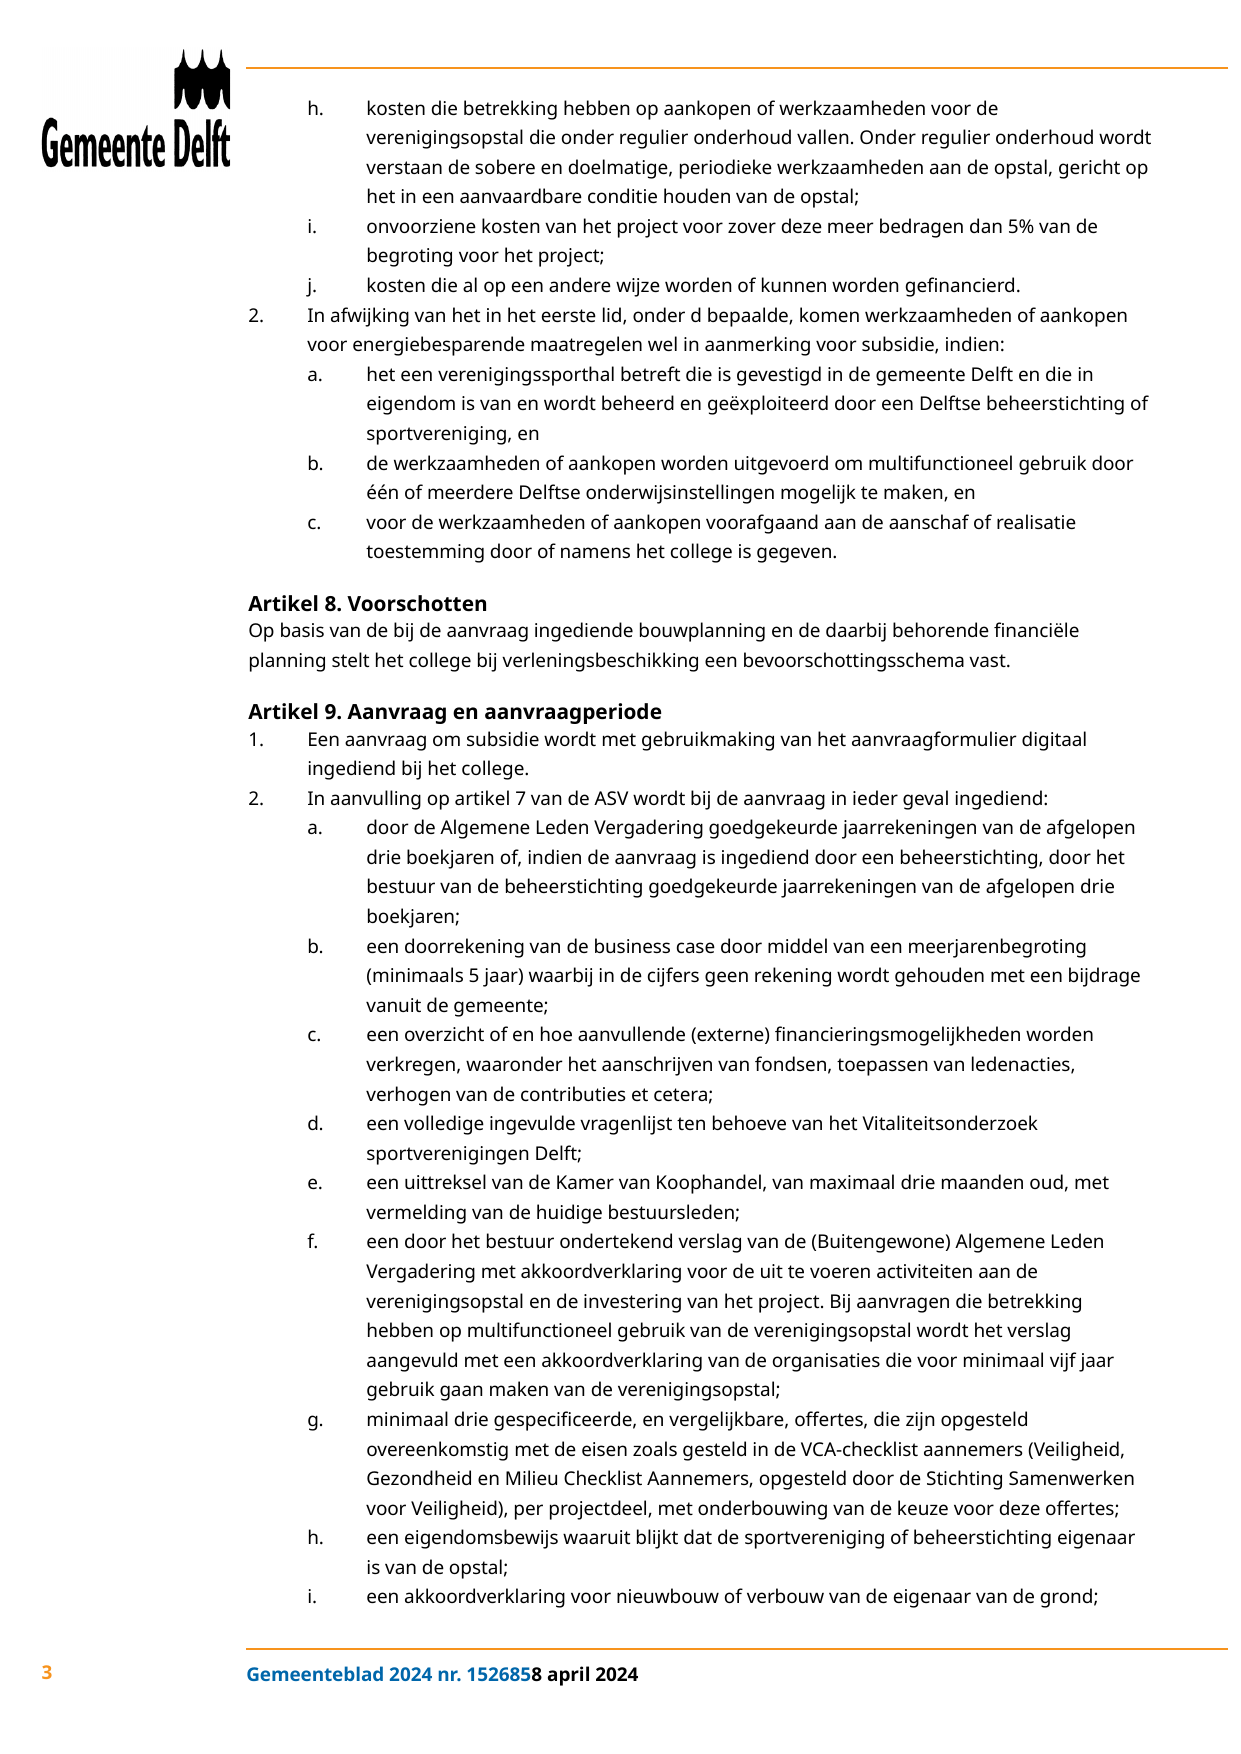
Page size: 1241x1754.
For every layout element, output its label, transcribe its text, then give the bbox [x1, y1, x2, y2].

list een eigendomsbewijs waaruit blijkt dat de sportvereniging of beheerstichting eigenaar is van de opstal; [307, 1524, 1152, 1580]
list een akkoordverklaring voor nieuwbouw of verbouw van de eigenaar van de grond; [307, 1584, 1152, 1609]
list een door het bestuur ondertekend verslag van de (Buitengewone) Algemene Leden Vergadering met akkoordverklaring voor de uit te voeren activiteiten aan de verenigingsopstal en de investering van het project. Bij aanvragen die betrekking hebben op multifunctioneel gebruik van de verenigingsopstal wordt het verslag aangevuld met een akkoordverklaring van de organisaties die voor minimaal vijf jaar gebruik gaan maken van de verenigingsopstal; [307, 1229, 1152, 1402]
list door de Algemene Leden Vergadering goedgekeurde jaarrekeningen van de afgelopen drie boekjaren of, indien de aanvraag is ingediend door een beheerstichting, door het bestuur van de beheerstichting goedgekeurde jaarrekeningen van de afgelopen drie boekjaren; [307, 814, 1152, 929]
list kosten die al op een andere wijze worden of kunnen worden gefinancierd. [307, 272, 1152, 298]
list In aanvulling op artikel 7 van de ASV wordt bij de aanvraag in ieder geval ingediend: [248, 785, 1152, 811]
text Op basis van de bij de aanvraag ingediende bouwplanning en de daarbij behorende financiële planning stelt het college bij verleningsbeschikking een bevoorschottingsschema vast. [248, 617, 1152, 673]
list onvoorziene kosten van het project voor zover deze meer bedragen dan 5% van de begroting voor het project; [307, 213, 1152, 268]
text Artikel 9. Aanvraag en aanvraagperiode [248, 697, 1152, 726]
list In afwijking van het in het eerste lid, onder d bepaalde, komen werkzaamheden of aankopen voor energiebesparende maatregelen wel in aanmerking voor subsidie, indien: [248, 302, 1152, 357]
list minimaal drie gespecificeerde, en vergelijkbare, offertes, die zijn opgesteld overeenkomstig met de eisen zoals gesteld in de VCA-checklist aannemers (Veiligheid, Gezondheid en Milieu Checklist Aannemers, opgesteld door de Stichting Samenwerken voor Veiligheid), per projectdeel, met onderbouwing van de keuze voor deze offertes; [307, 1406, 1152, 1521]
list een doorrekening van de business case door middel van een meerjarenbegroting (minimaals 5 jaar) waarbij in de cijfers geen rekening wordt gehouden met een bijdrage vanuit de gemeente; [307, 933, 1152, 1018]
list het een verenigingssporthal betreft die is gevestigd in de gemeente Delft en die in eigendom is van en wordt beheerd en geëxploiteerd door een Delftse beheerstichting of sportvereniging, en [307, 361, 1152, 446]
list een overzicht of en hoe aanvullende (externe) financieringsmogelijkheden worden verkregen, waaronder het aanschrijven van fondsen, toepassen van ledenacties, verhogen van de contributies et cetera; [307, 1022, 1152, 1107]
list de werkzaamheden of aankopen worden uitgevoerd om multifunctioneel gebruik door één of meerdere Delftse onderwijsinstellingen mogelijk te maken, en [307, 450, 1152, 505]
list kosten die betrekking hebben op aankopen of werkzaamheden voor de verenigingsopstal die onder regulier onderhoud vallen. Onder regulier onderhoud wordt verstaan de sobere en doelmatige, periodieke werkzaamheden aan de opstal, gericht op het in een aanvaardbare conditie houden van de opstal; [307, 95, 1152, 209]
list Een aanvraag om subsidie wordt met gebruikmaking van het aanvraagformulier digitaal ingediend bij het college. [248, 726, 1152, 781]
list voor de werkzaamheden of aankopen voorafgaand aan de aanschaf of realisatie toestemming door of namens het college is gegeven. [307, 509, 1152, 564]
picture [41, 47, 231, 172]
list een uittreksel van de Kamer van Koophandel, van maximaal drie maanden oud, met vermelding van de huidige bestuursleden; [307, 1169, 1152, 1225]
text Artikel 8. Voorschotten [248, 589, 1152, 617]
list een volledige ingevulde vragenlijst ten behoeve van het Vitaliteitsonderzoek sportverenigingen Delft; [307, 1110, 1152, 1166]
